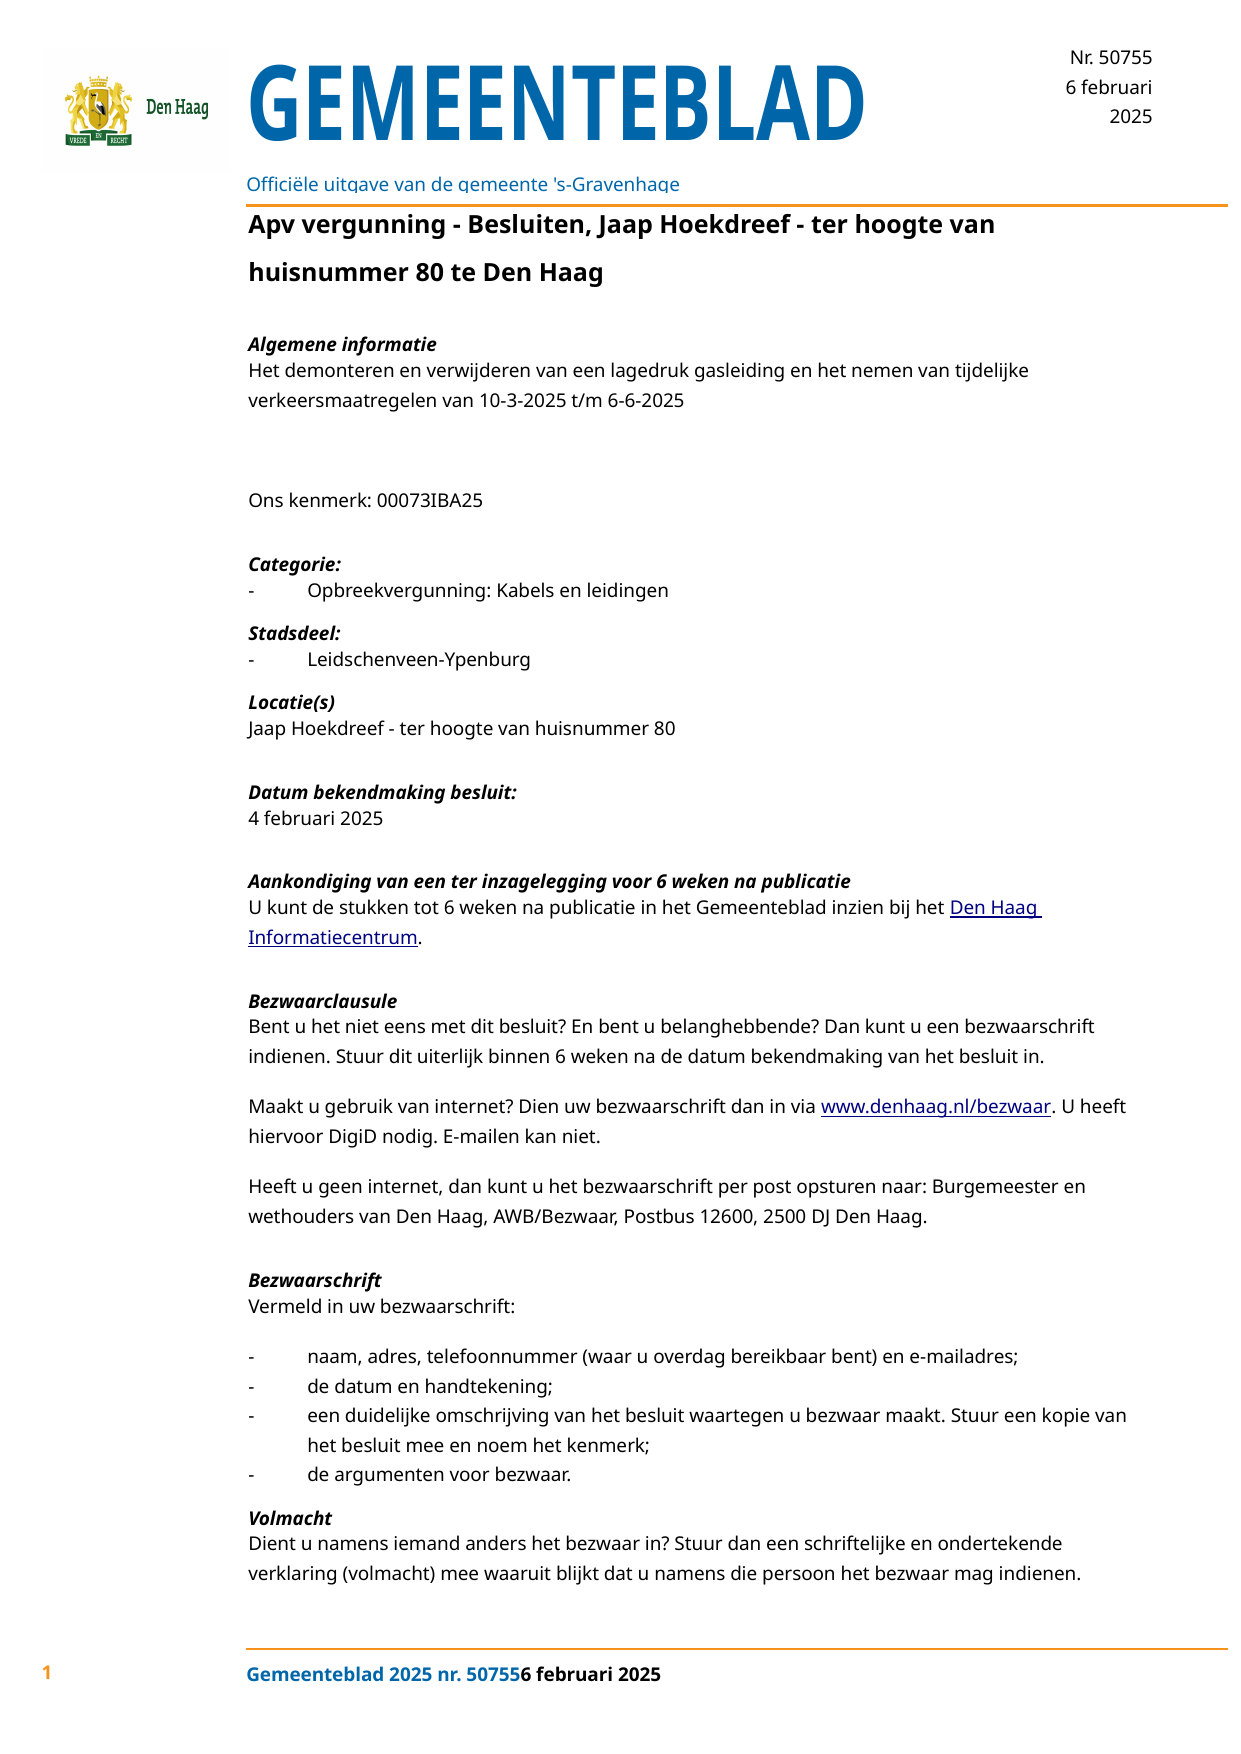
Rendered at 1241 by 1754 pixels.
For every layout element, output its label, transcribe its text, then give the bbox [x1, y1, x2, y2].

list de datum en handtekening; [248, 1373, 1152, 1399]
text Stadsdeel: [248, 620, 1152, 646]
text Datum bekendmaking besluit: [248, 779, 1152, 805]
text Categorie: [248, 552, 1152, 577]
text Ons kenmerk: 00073IBA25 [248, 488, 1152, 513]
text Het demonteren en verwijderen van een lagedruk gasleiding en het nemen van tijdelijke verkeersmaatregelen van 10-3-2025 t/m 6-6-2025 [248, 357, 1152, 412]
text Bent u het niet eens met dit besluit? En bent u belanghebbende? Dan kunt u een bezwaarschrift indienen. Stuur dit uiterlijk binnen 6 weken na de datum bekendmaking van het besluit in. [248, 1014, 1152, 1069]
text Locatie(s) [248, 689, 1152, 715]
list een duidelijke omschrijving van het besluit waartegen u bezwaar maakt. Stuur een kopie van het besluit mee en noem het kenmerk; [248, 1402, 1152, 1458]
list Opbreekvergunning: Kabels en leidingen [248, 577, 1152, 603]
list de argumenten voor bezwaar. [248, 1462, 1152, 1487]
text Algemene informatie [248, 331, 1152, 357]
picture [41, 47, 231, 172]
list Leidschenveen-Ypenburg [248, 646, 1152, 672]
text Heeft u geen internet, dan kunt u het bezwaarschrift per post opsturen naar: Burgemeester en wethouders van Den Haag, AWB/Bezwaar, Postbus 12600, 2500 DJ Den Haag. [248, 1174, 1152, 1229]
text Apv vergunning - Besluiten, Jaap Hoekdreef - ter hoogte van huisnummer 80 te Den Haag [248, 207, 1152, 288]
text Volmacht [248, 1505, 1152, 1531]
text Dient u namens iemand anders het bezwaar in? Stuur dan een schriftelijke en ondertekende verklaring (volmacht) mee waaruit blijkt dat u namens die persoon het bezwaar mag indienen. [248, 1531, 1152, 1586]
text Aankondiging van een ter inzagelegging voor 6 weken na publicatie [248, 869, 1152, 894]
text Bezwaarclausule [248, 988, 1152, 1014]
list naam, adres, telefoonnummer (waar u overdag bereikbaar bent) en e-mailadres; [248, 1343, 1152, 1369]
text Maakt u gebruik van internet? Dien uw bezwaarschrift dan in via www.denhaag.nl/bezwaar. U heeft hiervoor DigiD nodig. E-mailen kan niet. [248, 1094, 1152, 1149]
text U kunt de stukken tot 6 weken na publicatie in het Gemeenteblad inzien bij het Den Haag Informatiecentrum. [248, 894, 1152, 950]
text Jaap Hoekdreef - ter hoogte van huisnummer 80 [248, 715, 1152, 741]
text Vermeld in uw bezwaarschrift: [248, 1293, 1152, 1319]
text 4 februari 2025 [248, 805, 1152, 830]
text Bezwaarschrift [248, 1267, 1152, 1293]
